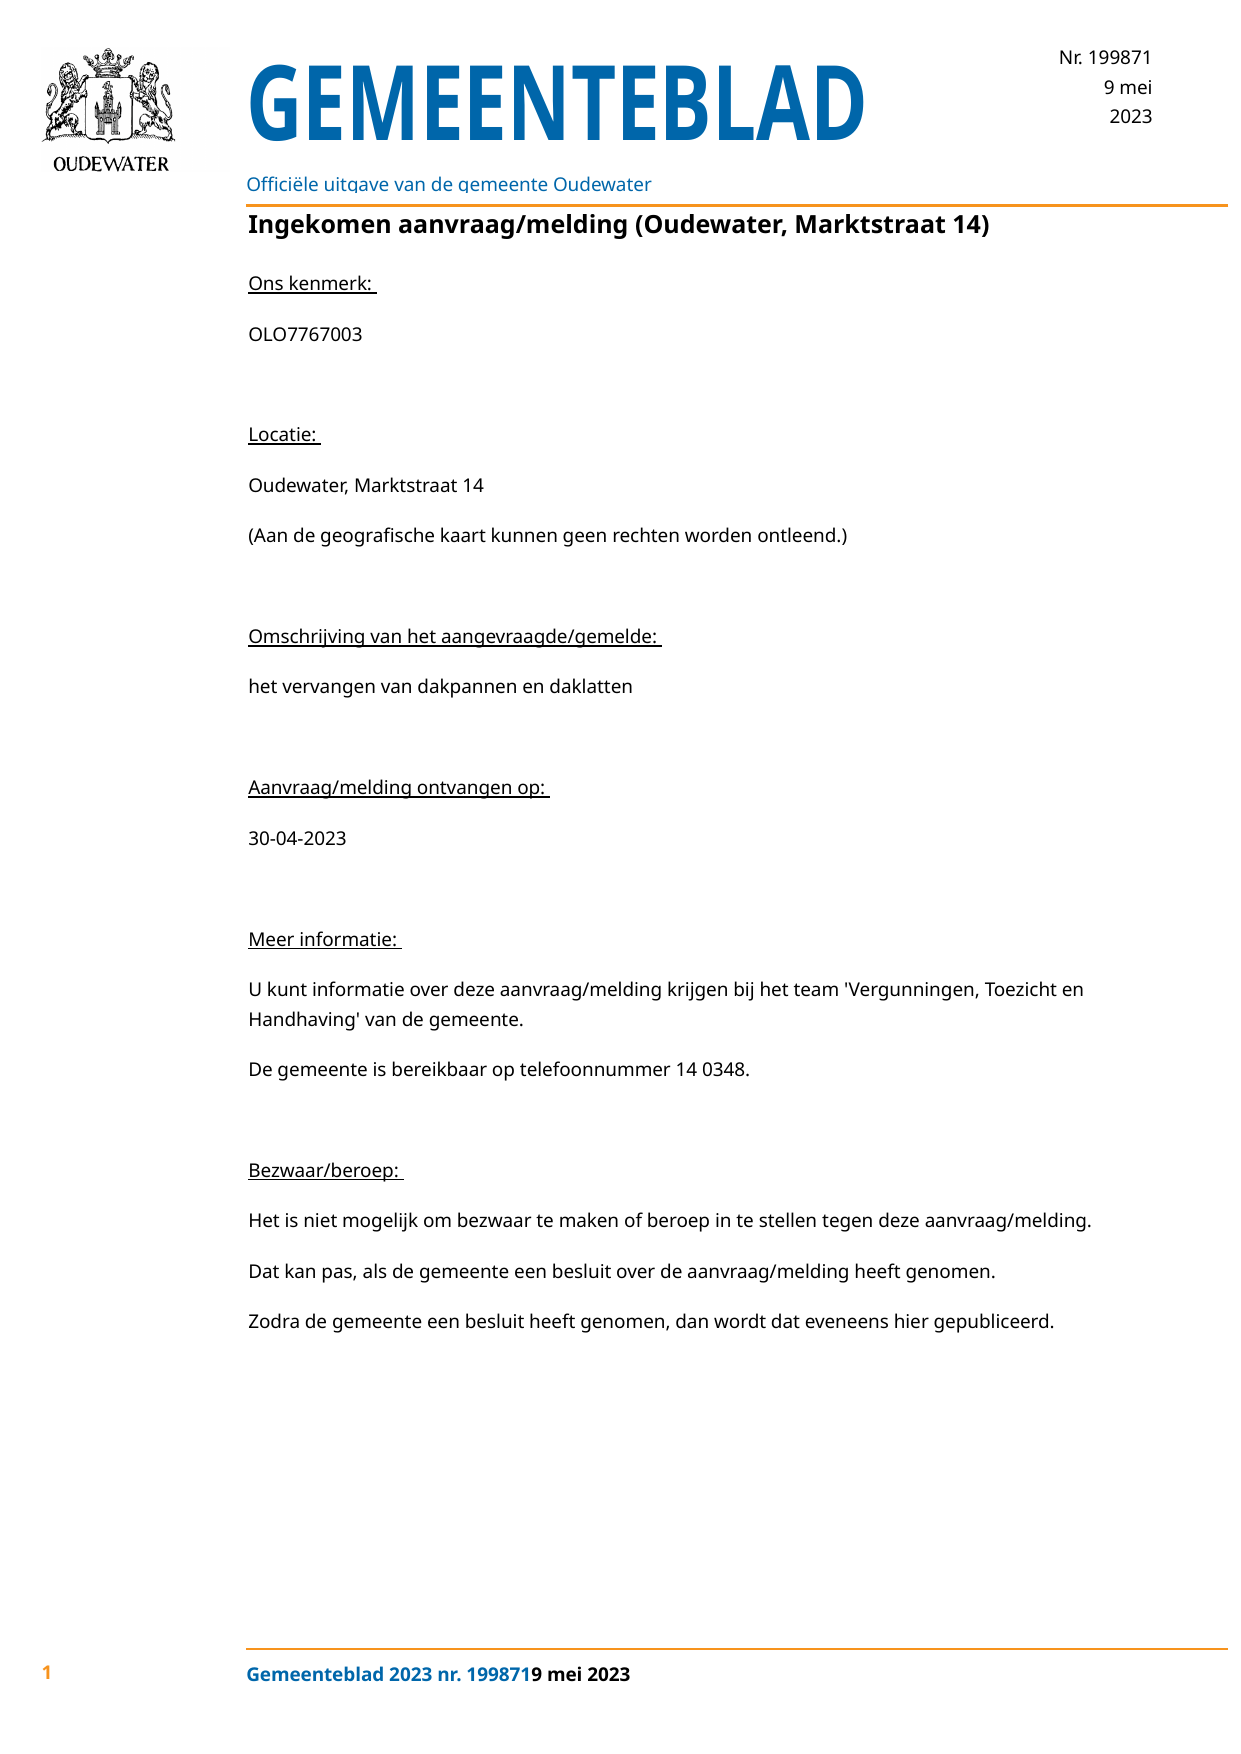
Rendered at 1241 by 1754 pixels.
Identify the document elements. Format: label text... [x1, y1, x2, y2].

text Aanvraag/melding ontvangen op: [248, 774, 1152, 800]
text Dat kan pas, als de gemeente een besluit over de aanvraag/melding heeft genomen. [248, 1258, 1152, 1283]
text Ons kenmerk: [248, 270, 1152, 296]
text U kunt informatie over deze aanvraag/melding krijgen bij het team 'Vergunningen, Toezicht en Handhaving' van de gemeente. [248, 976, 1152, 1031]
text het vervangen van dakpannen en daklatten [248, 674, 1152, 699]
text Oudewater, Marktstraat 14 [248, 472, 1152, 498]
text Zodra de gemeente een besluit heeft genomen, dan wordt dat eveneens hier gepubliceerd. [248, 1308, 1152, 1334]
text (Aan de geografische kaart kunnen geen rechten worden ontleend.) [248, 522, 1152, 548]
text OLO7767003 [248, 321, 1152, 346]
text Locatie: [248, 422, 1152, 447]
text Het is niet mogelijk om bezwaar te maken of beroep in te stellen tegen deze aanvraag/melding. [248, 1207, 1152, 1233]
text Omschrijving van het aangevraagde/gemelde: [248, 623, 1152, 649]
text De gemeente is bereikbaar op telefoonnummer 14 0348. [248, 1056, 1152, 1082]
text Meer informatie: [248, 926, 1152, 951]
text 30-04-2023 [248, 825, 1152, 851]
text Bezwaar/beroep: [248, 1157, 1152, 1183]
text Ingekomen aanvraag/melding (Oudewater, Marktstraat 14) [248, 207, 1152, 241]
picture [41, 47, 231, 172]
